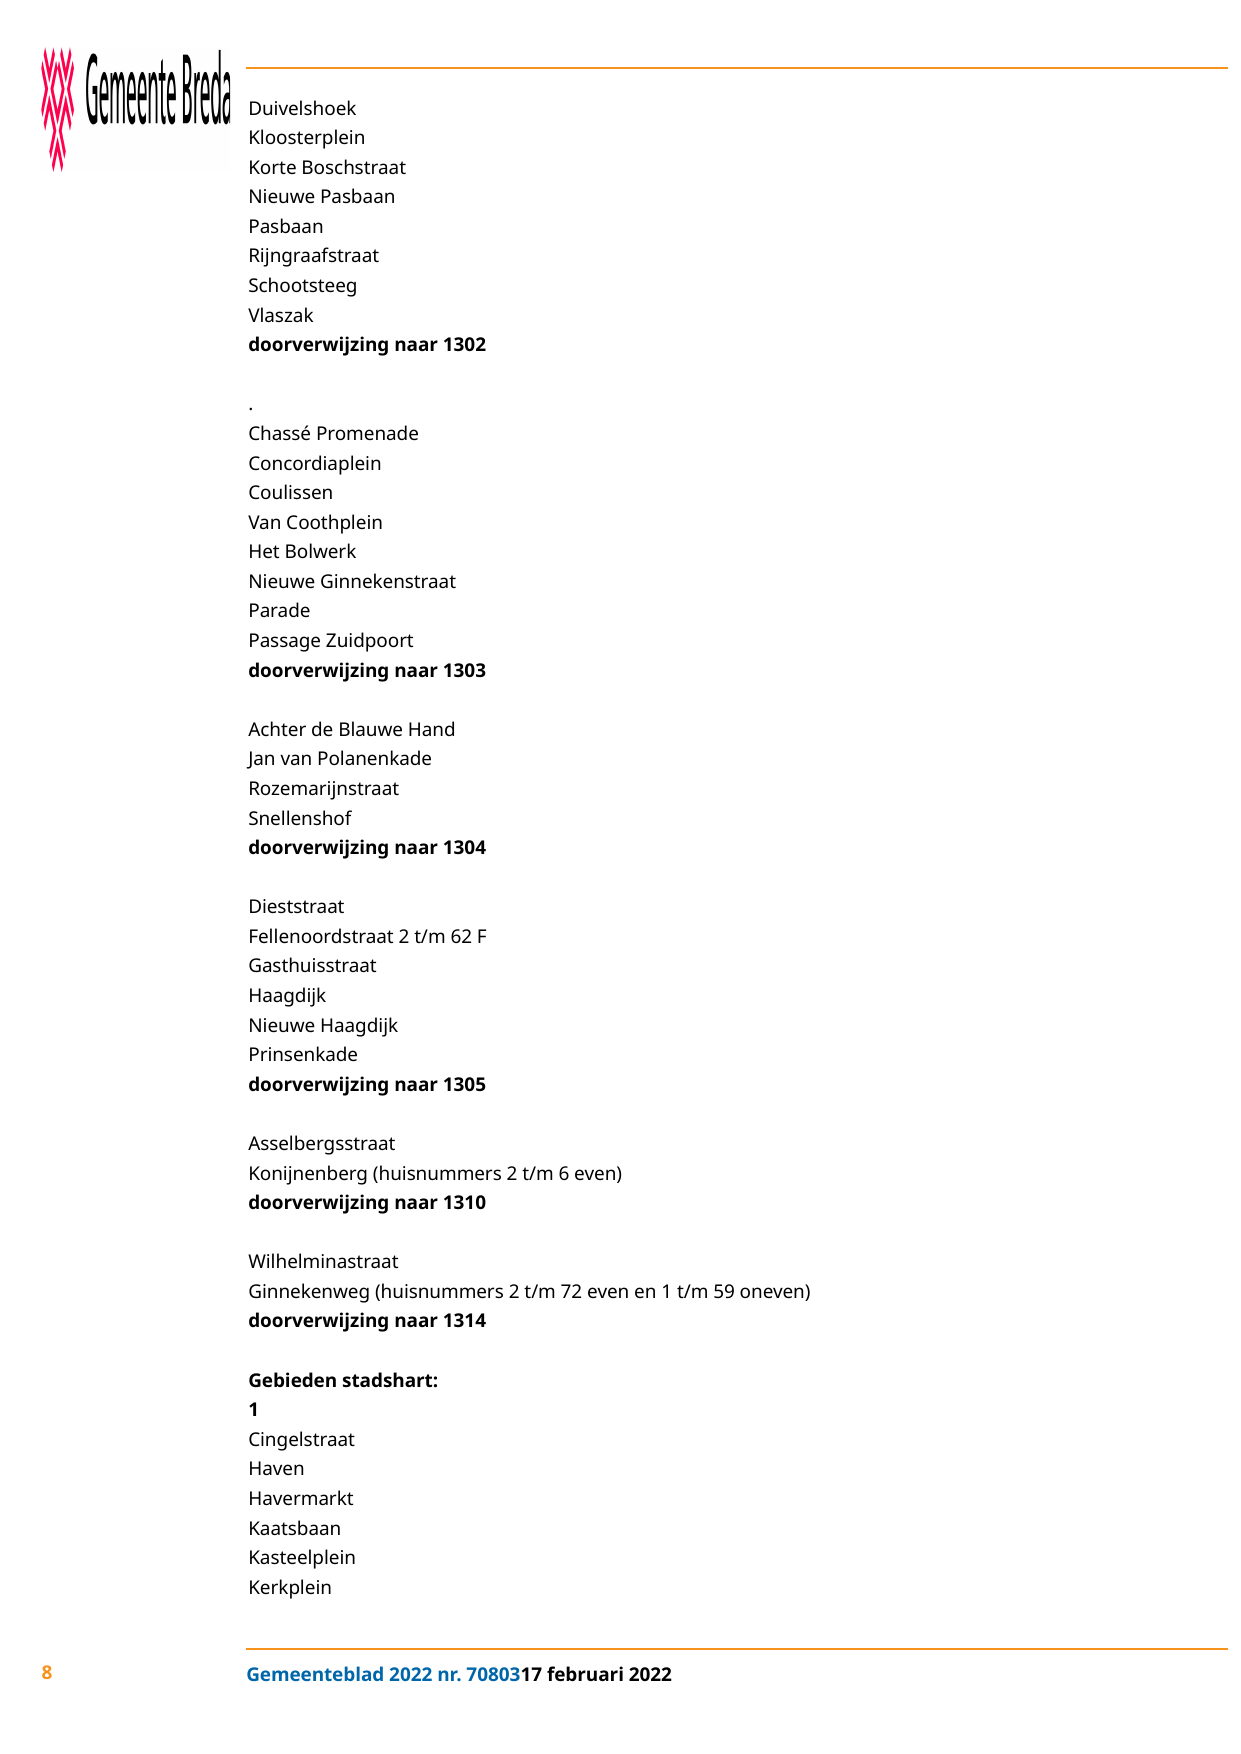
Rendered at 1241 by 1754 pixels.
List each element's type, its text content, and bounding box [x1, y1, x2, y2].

text Korte Boschstraat [248, 154, 1152, 180]
text Asselbergsstraat [248, 1130, 1152, 1156]
text doorverwijzing naar 1302 [248, 331, 1152, 357]
text Concordiaplein [248, 450, 1152, 476]
text doorverwijzing naar 1305 [248, 1071, 1152, 1097]
picture [41, 47, 231, 172]
text Coulissen [248, 479, 1152, 505]
text doorverwijzing naar 1303 [248, 657, 1152, 683]
text Schootsteeg [248, 272, 1152, 298]
text Duivelshoek [248, 95, 1152, 121]
text Parade [248, 598, 1152, 623]
text Passage Zuidpoort [248, 627, 1152, 653]
text . [248, 391, 1152, 416]
text Prinsenkade [248, 1041, 1152, 1067]
text Fellenoordstraat 2 t/m 62 F [248, 923, 1152, 949]
text doorverwijzing naar 1310 [248, 1189, 1152, 1215]
text Gasthuisstraat [248, 953, 1152, 978]
text Haven [248, 1456, 1152, 1481]
text Het Bolwerk [248, 538, 1152, 564]
text Chassé Promenade [248, 420, 1152, 446]
text Nieuwe Pasbaan [248, 183, 1152, 209]
text Rozemarijnstraat [248, 775, 1152, 801]
text Wilhelminastraat [248, 1248, 1152, 1274]
text Kaatsbaan [248, 1515, 1152, 1541]
text Van Coothplein [248, 509, 1152, 535]
text Konijnenberg (huisnummers 2 t/m 6 even) [248, 1160, 1152, 1186]
text Cingelstraat [248, 1426, 1152, 1452]
text 1 [248, 1396, 1152, 1422]
text Pasbaan [248, 213, 1152, 239]
text doorverwijzing naar 1314 [248, 1308, 1152, 1333]
text Dieststraat [248, 893, 1152, 919]
text Nieuwe Ginnekenstraat [248, 568, 1152, 594]
text Ginnekenweg (huisnummers 2 t/m 72 even en 1 t/m 59 oneven) [248, 1278, 1152, 1304]
text Gebieden stadshart: [248, 1367, 1152, 1393]
text Kloosterplein [248, 124, 1152, 150]
text Nieuwe Haagdijk [248, 1012, 1152, 1038]
text Rijngraafstraat [248, 243, 1152, 268]
text doorverwijzing naar 1304 [248, 834, 1152, 860]
text Jan van Polanenkade [248, 746, 1152, 771]
text Vlaszak [248, 302, 1152, 328]
text Kasteelplein [248, 1544, 1152, 1570]
text Havermarkt [248, 1485, 1152, 1511]
text Achter de Blauwe Hand [248, 716, 1152, 742]
text Haagdijk [248, 982, 1152, 1008]
text Snellenshof [248, 805, 1152, 831]
text Kerkplein [248, 1574, 1152, 1600]
